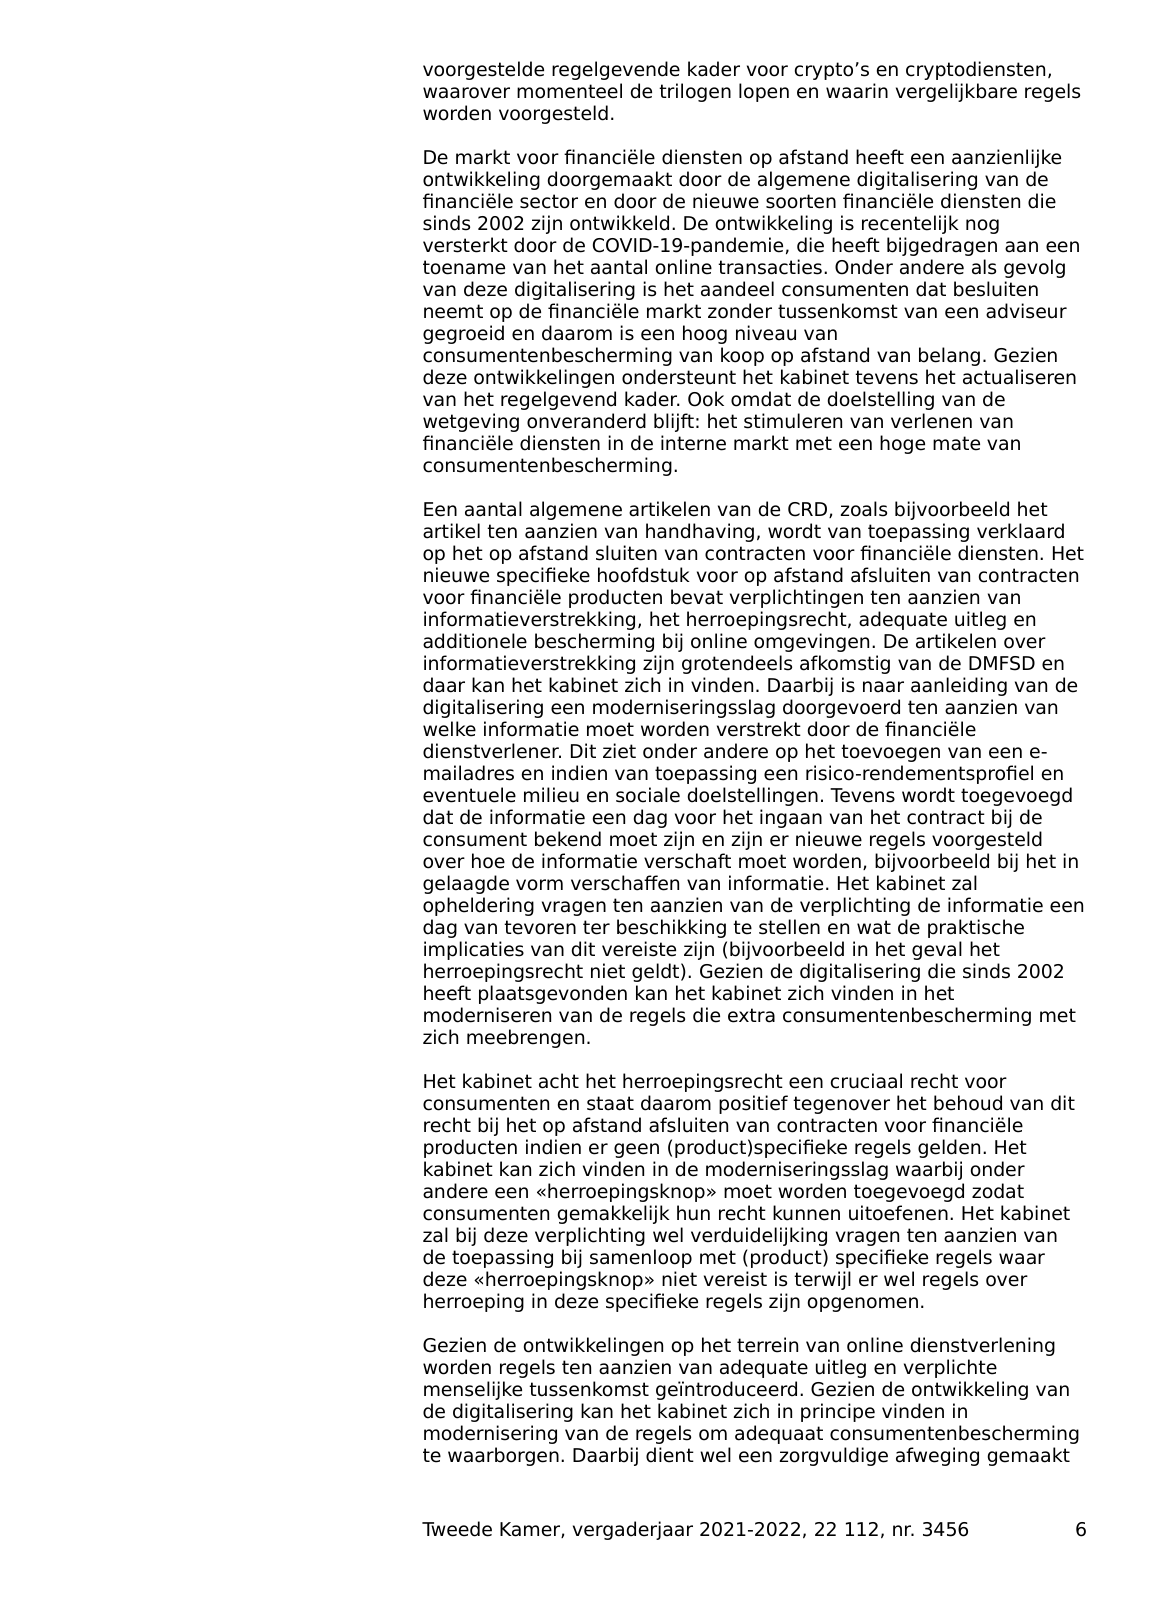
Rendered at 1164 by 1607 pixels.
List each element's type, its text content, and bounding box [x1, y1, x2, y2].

text Het kabinet acht het herroepingsrecht een cruciaal recht voor consumenten en staat daarom positief tegenover het behoud van dit recht bij het op afstand afsluiten van contracten voor financiële producten indien er geen (product)specifieke regels gelden. Het kabinet kan zich vinden in de moderniseringsslag waarbij onder andere een «herroepingsknop» moet worden toegevoegd zodat consumenten gemakkelijk hun recht kunnen uitoefenen. Het kabinet zal bij deze verplichting wel verduidelijking vragen ten aanzien van de toepassing bij samenloop met (product) specifieke regels waar deze «herroepingsknop» niet vereist is terwijl er wel regels over herroeping in deze specifieke regels zijn opgenomen. [422, 1071, 1087, 1312]
text Een aantal algemene artikelen van de CRD, zoals bijvoorbeeld het artikel ten aanzien van handhaving, wordt van toepassing verklaard op het op afstand sluiten van contracten voor financiële diensten. Het nieuwe specifieke hoofdstuk voor op afstand afsluiten van contracten voor financiële producten bevat verplichtingen ten aanzien van informatieverstrekking, het herroepingsrecht, adequate uitleg en additionele bescherming bij online omgevingen. De artikelen over informatieverstrekking zijn grotendeels afkomstig van de DMFSD en daar kan het kabinet zich in vinden. Daarbij is naar aanleiding van de digitalisering een moderniseringsslag doorgevoerd ten aanzien van welke informatie moet worden verstrekt door de financiële dienstverlener. Dit ziet onder andere op het toevoegen van een e-mailadres en indien van toepassing een risico-rendementsprofiel en eventuele milieu en sociale doelstellingen. Tevens wordt toegevoegd dat de informatie een dag voor het ingaan van het contract bij de consument bekend moet zijn en zijn er nieuwe regels voorgesteld over hoe de informatie verschaft moet worden, bijvoorbeeld bij het in gelaagde vorm verschaffen van informatie. Het kabinet zal opheldering vragen ten aanzien van de verplichting de informatie een dag van tevoren ter beschikking te stellen en wat de praktische implicaties van dit vereiste zijn (bijvoorbeeld in het geval het herroepingsrecht niet geldt). Gezien de digitalisering die sinds 2002 heeft plaatsgevonden kan het kabinet zich vinden in het moderniseren van de regels die extra consumentenbescherming met zich meebrengen. [422, 499, 1087, 1048]
text De markt voor financiële diensten op afstand heeft een aanzienlijke ontwikkeling doorgemaakt door de algemene digitalisering van de financiële sector en door de nieuwe soorten financiële diensten die sinds 2002 zijn ontwikkeld. De ontwikkeling is recentelijk nog versterkt door de COVID-19-pandemie, die heeft bijgedragen aan een toename van het aantal online transacties. Onder andere als gevolg van deze digitalisering is het aandeel consumenten dat besluiten neemt op de financiële markt zonder tussenkomst van een adviseur gegroeid en daarom is een hoog niveau van consumentenbescherming van koop op afstand van belang. Gezien deze ontwikkelingen ondersteunt het kabinet tevens het actualiseren van het regelgevend kader. Ook omdat de doelstelling van de wetgeving onveranderd blijft: het stimuleren van verlenen van financiële diensten in de interne markt met een hoge mate van consumentenbescherming. [422, 147, 1087, 477]
text voorgestelde regelgevende kader voor crypto’s en cryptodiensten, waarover momenteel de trilogen lopen en waarin vergelijkbare regels worden voorgesteld. [422, 59, 1087, 125]
text Gezien de ontwikkelingen op het terrein van online dienstverlening worden regels ten aanzien van adequate uitleg en verplichte menselijke tussenkomst geïntroduceerd. Gezien de ontwikkeling van de digitalisering kan het kabinet zich in principe vinden in modernisering van de regels om adequaat consumentenbescherming te waarborgen. Daarbij dient wel een zorgvuldige afweging gemaakt [422, 1335, 1087, 1467]
